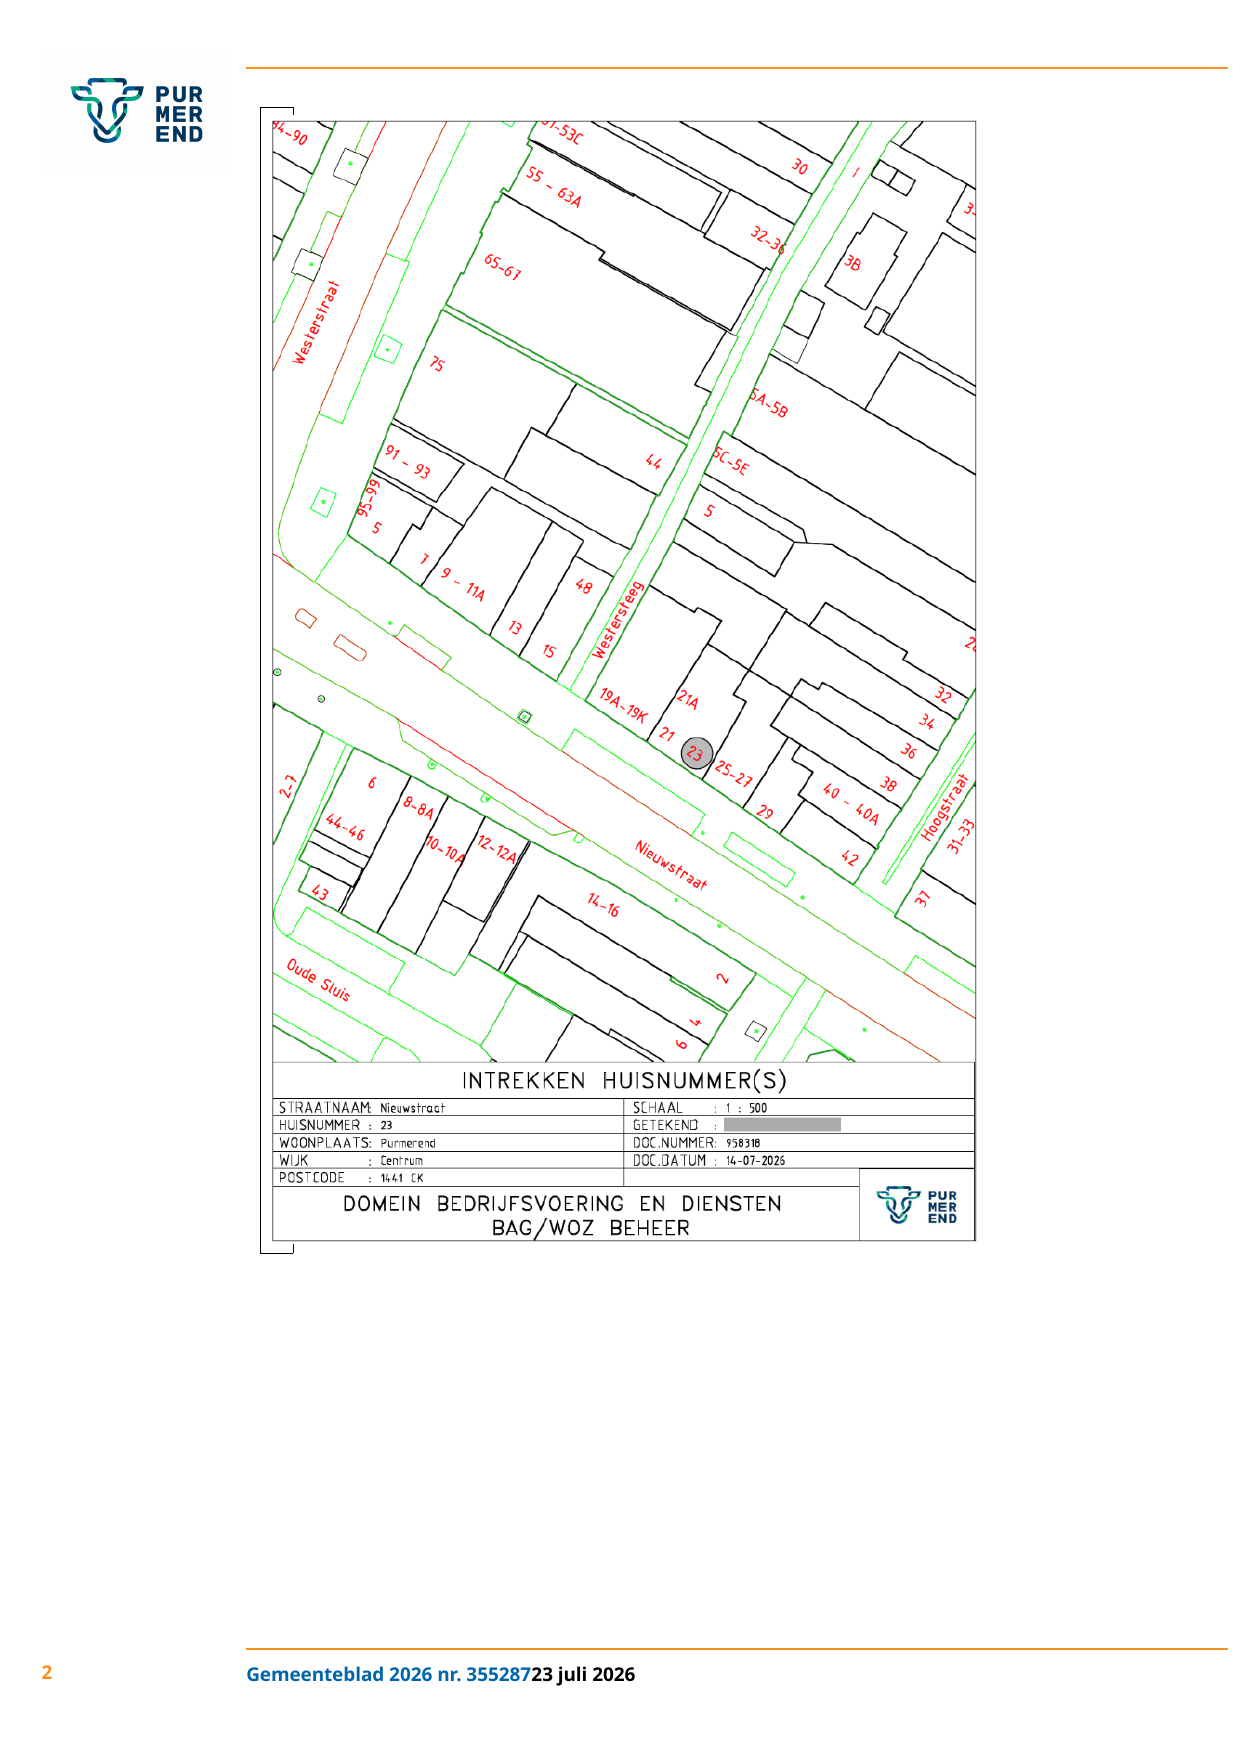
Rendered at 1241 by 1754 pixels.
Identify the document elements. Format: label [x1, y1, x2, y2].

picture [41, 47, 231, 172]
picture [268, 115, 978, 1244]
